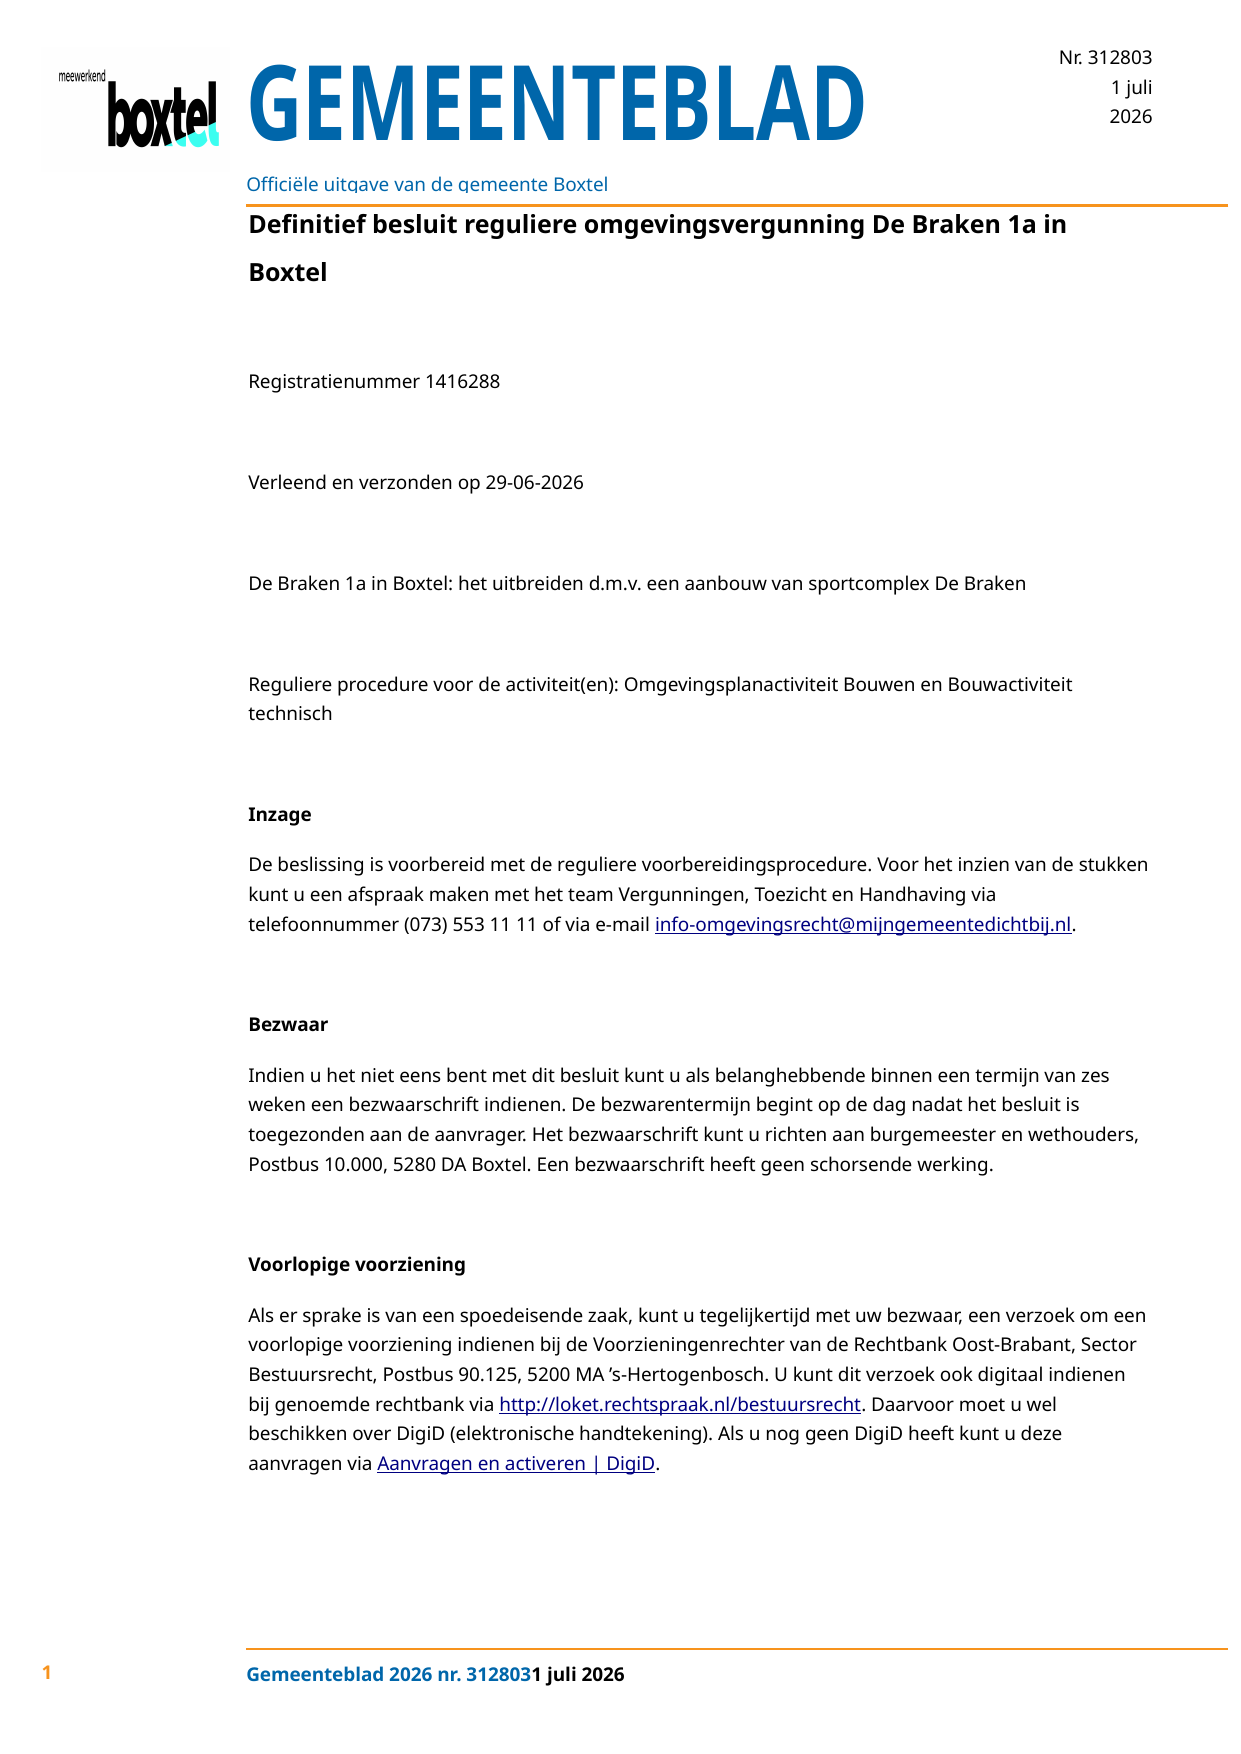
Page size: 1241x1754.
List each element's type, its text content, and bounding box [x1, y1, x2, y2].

text Verleend en verzonden op 29-06-2026 [248, 469, 1152, 495]
text Registratienummer 1416288 [248, 368, 1152, 394]
text Bezwaar [248, 1012, 1152, 1037]
text Reguliere procedure voor de activiteit(en): Omgevingsplanactiviteit Bouwen en Bouwactiviteit technisch [248, 671, 1152, 726]
text Als er sprake is van een spoedeisende zaak, kunt u tegelijkertijd met uw bezwaar, een verzoek om een voorlopige voorziening indienen bij de Voorzieningenrechter van de Rechtbank Oost-Brabant, Sector Bestuursrecht, Postbus 90.125, 5200 MA ’s-Hertogenbosch. U kunt dit verzoek ook digitaal indienen bij genoemde rechtbank via http://loket.rechtspraak.nl/bestuursrecht. Daarvoor moet u wel beschikken over DigiD (elektronische handtekening). Als u nog geen DigiD heeft kunt u deze aanvragen via Aanvragen en activeren | DigiD. [248, 1302, 1152, 1476]
text Voorlopige voorziening [248, 1252, 1152, 1277]
text De beslissing is voorbereid met de reguliere voorbereidingsprocedure. Voor het inzien van de stukken kunt u een afspraak maken met het team Vergunningen, Toezicht en Handhaving via telefoonnummer (073) 553 11 11 of via e-mail info-omgevingsrecht@mijngemeentedichtbij.nl. [248, 852, 1152, 937]
text De Braken 1a in Boxtel: het uitbreiden d.m.v. een aanbouw van sportcomplex De Braken [248, 570, 1152, 596]
picture [41, 47, 231, 172]
text Definitief besluit reguliere omgevingsvergunning De Braken 1a in Boxtel [248, 207, 1152, 288]
text Indien u het niet eens bent met dit besluit kunt u als belanghebbende binnen een termijn van zes weken een bezwaarschrift indienen. De bezwarentermijn begint op de dag nadat het besluit is toegezonden aan de aanvrager. Het bezwaarschrift kunt u richten aan burgemeester en wethouders, Postbus 10.000, 5280 DA Boxtel. Een bezwaarschrift heeft geen schorsende werking. [248, 1062, 1152, 1177]
text Inzage [248, 801, 1152, 827]
